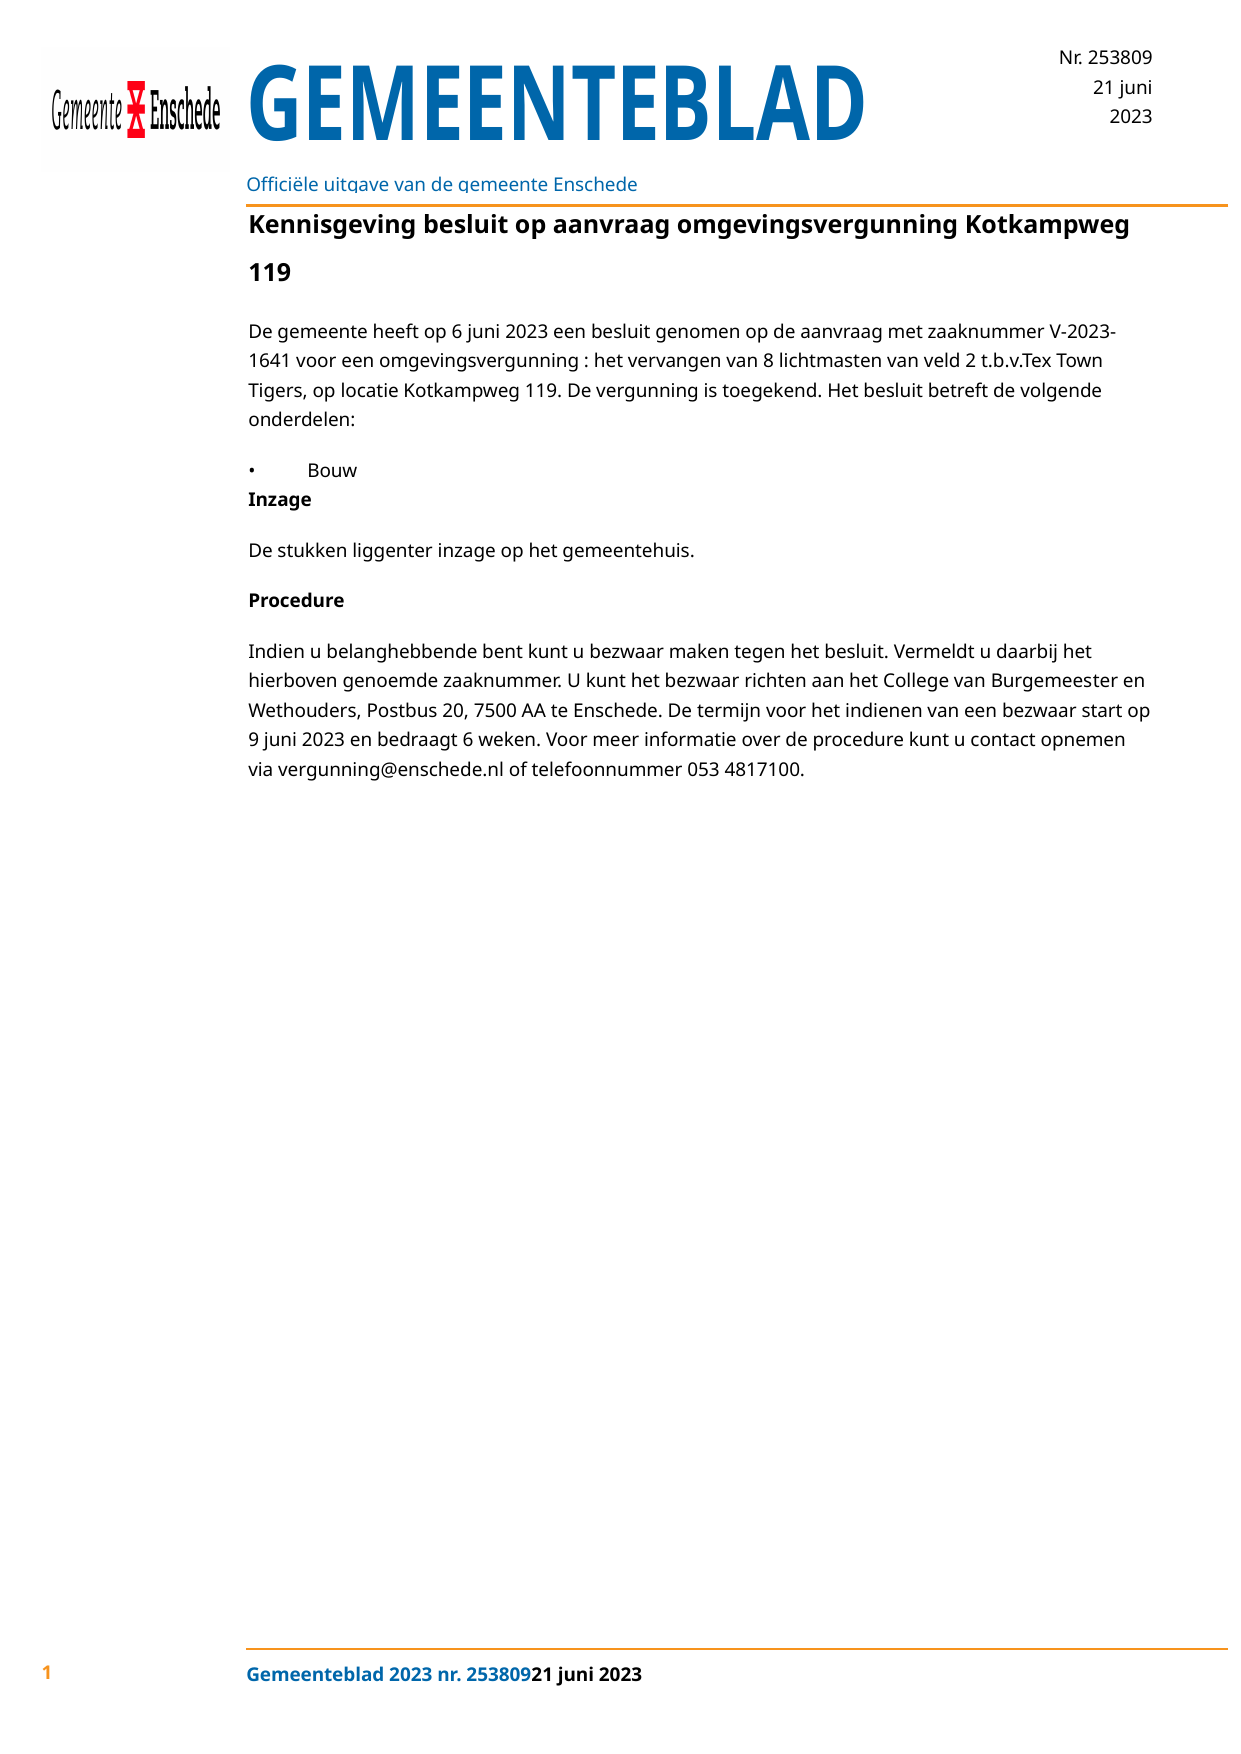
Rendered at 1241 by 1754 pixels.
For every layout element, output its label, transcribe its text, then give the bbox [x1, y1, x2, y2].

text Procedure [248, 587, 1152, 613]
text Kennisgeving besluit op aanvraag omgevingsvergunning Kotkampweg 119 [248, 207, 1152, 288]
text De gemeente heeft op 6 juni 2023 een besluit genomen op de aanvraag met zaaknummer V-2023-1641 voor een omgevingsvergunning : het vervangen van 8 lichtmasten van veld 2 t.b.v.Tex Town Tigers, op locatie Kotkampweg 119. De vergunning is toegekend. Het besluit betreft de volgende onderdelen: [248, 318, 1152, 432]
list Bouw [248, 457, 1152, 483]
text Inzage [248, 487, 1152, 512]
text Indien u belanghebbende bent kunt u bezwaar maken tegen het besluit. Vermeldt u daarbij het hierboven genoemde zaaknummer. U kunt het bezwaar richten aan het College van Burgemees­ter en Wethouders, Postbus 20, 7500 AA te Enschede. De termijn voor het indienen van een bezwaar start op 9 juni 2023 en bedraagt 6 weken. Voor meer informatie over de procedure kunt u contact opnemen via vergunning@enschede.nl of telefoonnummer 053 4817100. [248, 638, 1152, 782]
picture [41, 47, 231, 172]
text De stukken liggenter inzage op het gemeentehuis. [248, 537, 1152, 563]
